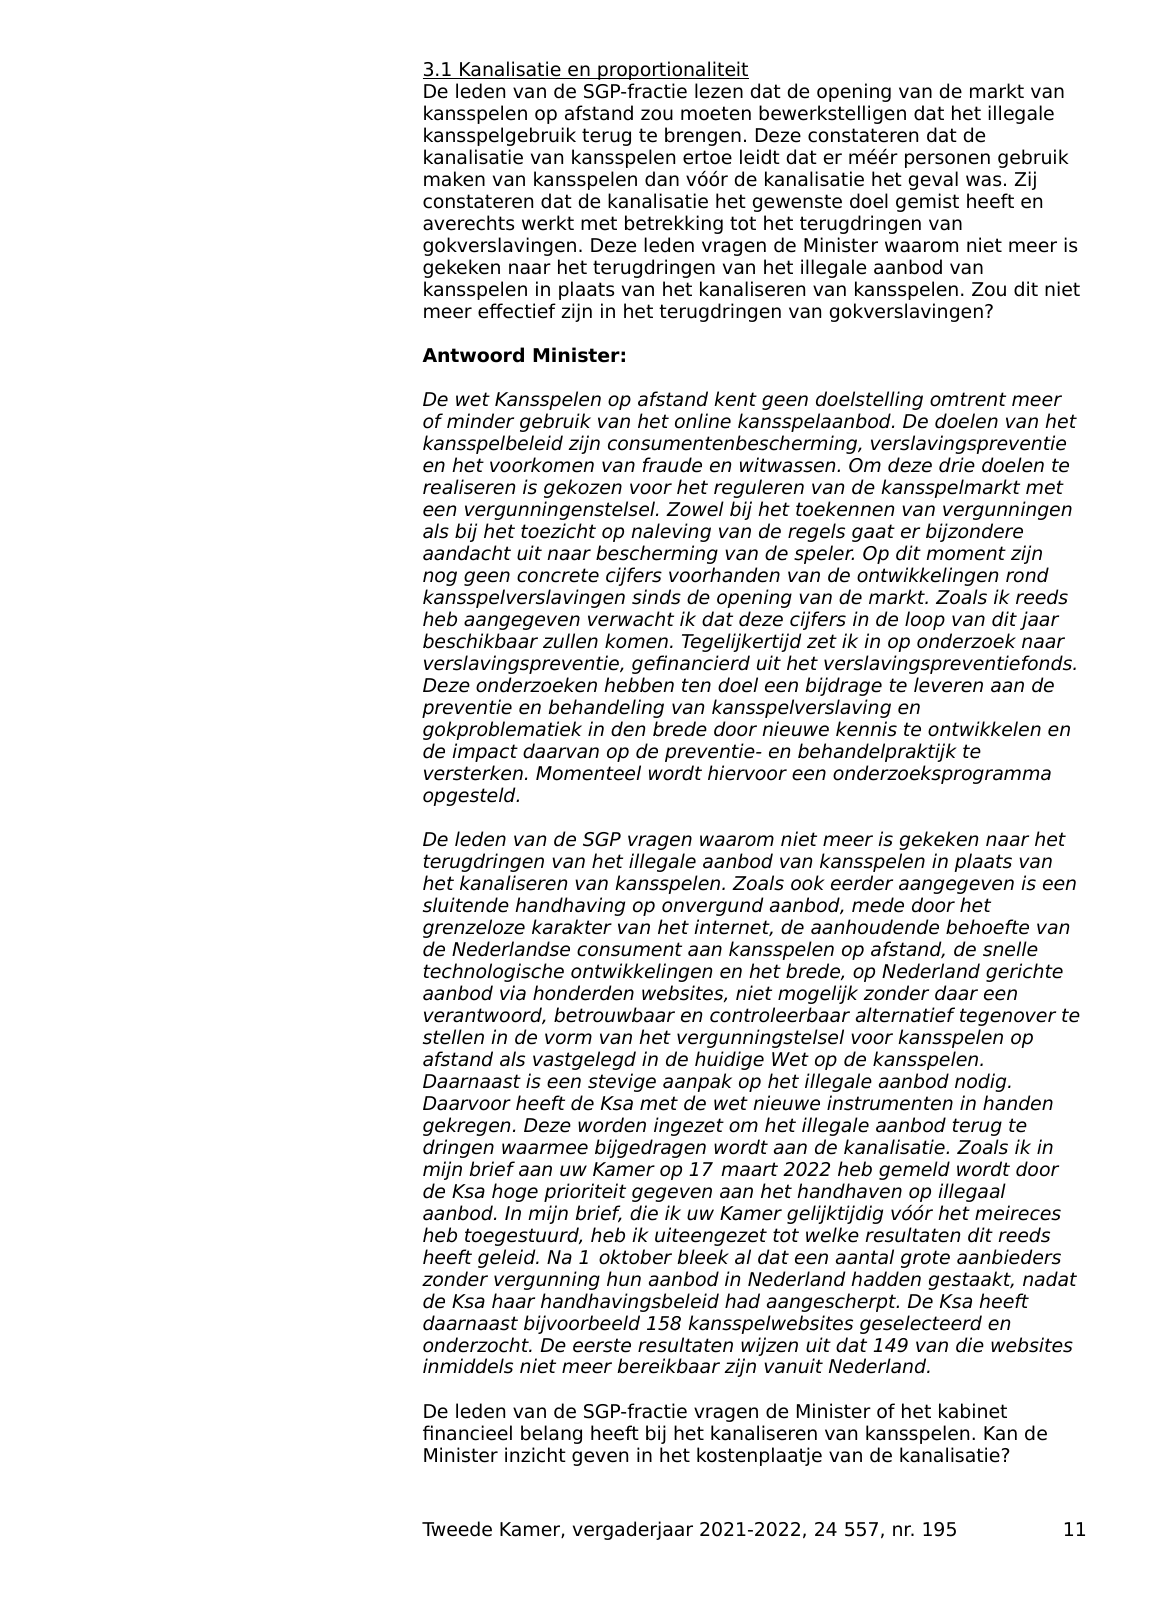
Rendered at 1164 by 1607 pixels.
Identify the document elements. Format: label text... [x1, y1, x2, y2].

text De wet Kansspelen op afstand kent geen doelstelling omtrent meer of minder gebruik van het online kansspelaanbod. De doelen van het kansspelbeleid zijn consumentenbescherming, verslavingspreventie en het voorkomen van fraude en witwassen. Om deze drie doelen te realiseren is gekozen voor het reguleren van de kansspelmarkt met een vergunningenstelsel. Zowel bij het toekennen van vergunningen als bij het toezicht op naleving van de regels gaat er bijzondere aandacht uit naar bescherming van de speler. Op dit moment zijn nog geen concrete cijfers voorhanden van de ontwikkelingen rond kansspelverslavingen sinds de opening van de markt. Zoals ik reeds heb aangegeven verwacht ik dat deze cijfers in de loop van dit jaar beschikbaar zullen komen. Tegelijkertijd zet ik in op onderzoek naar verslavingspreventie, gefinancierd uit het verslavingspreventiefonds. Deze onderzoeken hebben ten doel een bijdrage te leveren aan de preventie en behandeling van kansspelverslaving en gokproblematiek in den brede door nieuwe kennis te ontwikkelen en de impact daarvan op de preventie- en behandelpraktijk te versterken. Momenteel wordt hiervoor een onderzoeksprogramma opgesteld. [422, 389, 1087, 807]
text De leden van de SGP-fractie lezen dat de opening van de markt van kansspelen op afstand zou moeten bewerkstelligen dat het illegale kansspelgebruik terug te brengen. Deze constateren dat de kanalisatie van kansspelen ertoe leidt dat er méér personen gebruik maken van kansspelen dan vóór de kanalisatie het geval was. Zij constateren dat de kanalisatie het gewenste doel gemist heeft en averechts werkt met betrekking tot het terugdringen van gokverslavingen. Deze leden vragen de Minister waarom niet meer is gekeken naar het terugdringen van het illegale aanbod van kansspelen in plaats van het kanaliseren van kansspelen. Zou dit niet meer effectief zijn in het terugdringen van gokverslavingen? [422, 81, 1087, 323]
text De leden van de SGP-fractie vragen de Minister of het kabinet financieel belang heeft bij het kanaliseren van kansspelen. Kan de Minister inzicht geven in het kostenplaatje van de kanalisatie? [422, 1401, 1087, 1467]
subtitle Antwoord Minister: [422, 345, 1087, 367]
text De leden van de SGP vragen waarom niet meer is gekeken naar het terugdringen van het illegale aanbod van kansspelen in plaats van het kanaliseren van kansspelen. Zoals ook eerder aangegeven is een sluitende handhaving op onvergund aanbod, mede door het grenzeloze karakter van het internet, de aanhoudende behoefte van de Nederlandse consument aan kansspelen op afstand, de snelle technologische ontwikkelingen en het brede, op Nederland gerichte aanbod via honderden websites, niet mogelijk zonder daar een verantwoord, betrouwbaar en controleerbaar alternatief tegenover te stellen in de vorm van het vergunningstelsel voor kansspelen op afstand als vastgelegd in de huidige Wet op de kansspelen. Daarnaast is een stevige aanpak op het illegale aanbod nodig. Daarvoor heeft de Ksa met de wet nieuwe instrumenten in handen gekregen. Deze worden ingezet om het illegale aanbod terug te dringen waarmee bijgedragen wordt aan de kanalisatie. Zoals ik in mijn brief aan uw Kamer op 17 maart 2022 heb gemeld wordt door de Ksa hoge prioriteit gegeven aan het handhaven op illegaal aanbod. In mijn brief, die ik uw Kamer gelijktijdig vóór het meireces heb toegestuurd, heb ik uiteengezet tot welke resultaten dit reeds heeft geleid. Na 1 oktober bleek al dat een aantal grote aanbieders zonder vergunning hun aanbod in Nederland hadden gestaakt, nadat de Ksa haar handhavingsbeleid had aangescherpt. De Ksa heeft daarnaast bijvoorbeeld 158 kansspelwebsites geselecteerd en onderzocht. De eerste resultaten wijzen uit dat 149 van die websites inmiddels niet meer bereikbaar zijn vanuit Nederland. [422, 829, 1087, 1378]
subtitle 3.1 Kanalisatie en proportionaliteit [422, 59, 1087, 81]
